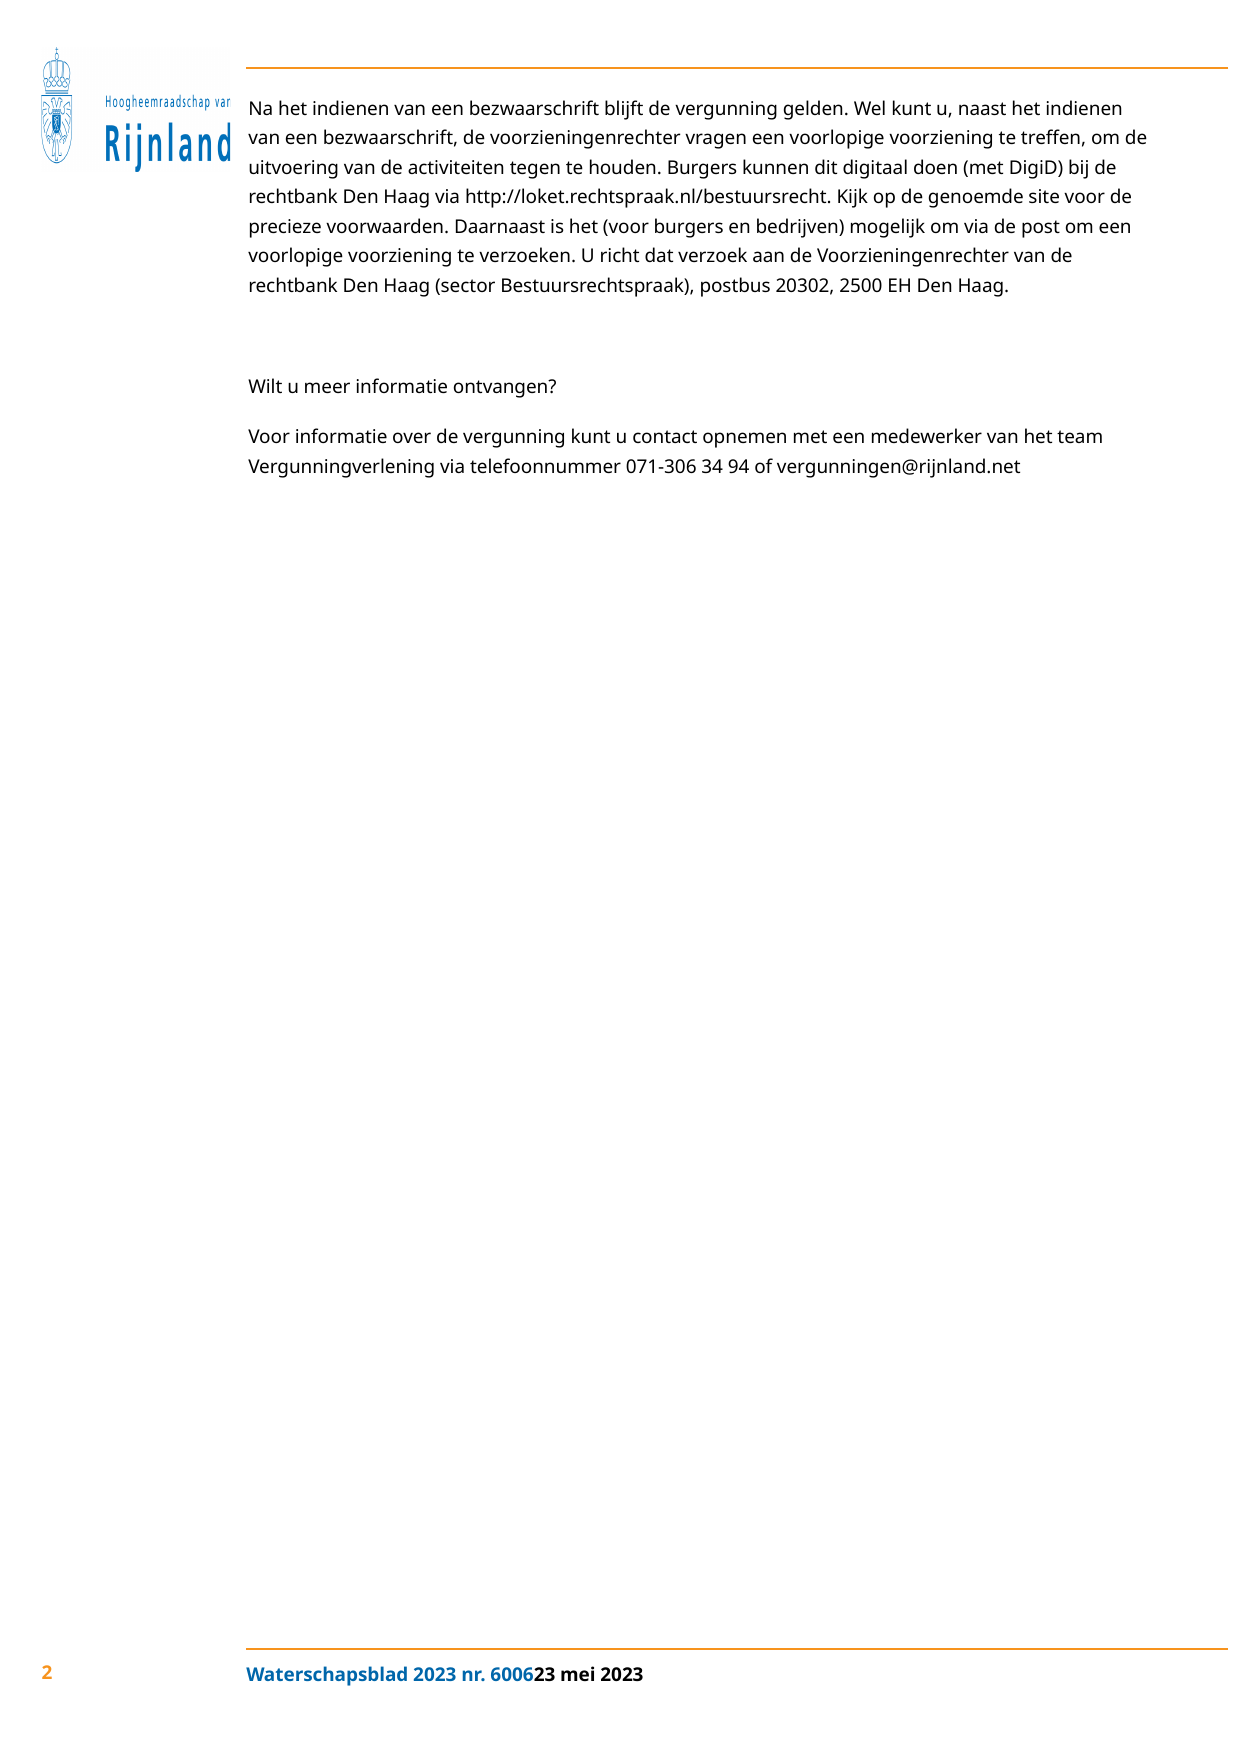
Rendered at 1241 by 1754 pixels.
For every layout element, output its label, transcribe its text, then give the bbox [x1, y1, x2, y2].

text Voor informatie over de vergunning kunt u contact opnemen met een medewerker van het team Vergunningverlening via telefoonnummer 071-306 34 94 of vergunningen@rijnland.net [248, 423, 1152, 479]
text Wilt u meer informatie ontvangen? [248, 373, 1152, 399]
text Na het indienen van een bezwaarschrift blijft de vergunning gelden. Wel kunt u, naast het indienen van een bezwaarschrift, de voorzieningenrechter vragen een voorlopige voorziening te treffen, om de uitvoering van de activiteiten tegen te houden. Burgers kunnen dit digitaal doen (met DigiD) bij de rechtbank Den Haag via http://loket.rechtspraak.nl/bestuursrecht. Kijk op de genoemde site voor de precieze voorwaarden. Daarnaast is het (voor burgers en bedrijven) mogelijk om via de post om een voorlopige voorziening te verzoeken. U richt dat verzoek aan de Voorzieningenrechter van de rechtbank Den Haag (sector Bestuursrechtspraak), postbus 20302, 2500 EH Den Haag. [248, 95, 1152, 298]
picture [41, 47, 231, 172]
